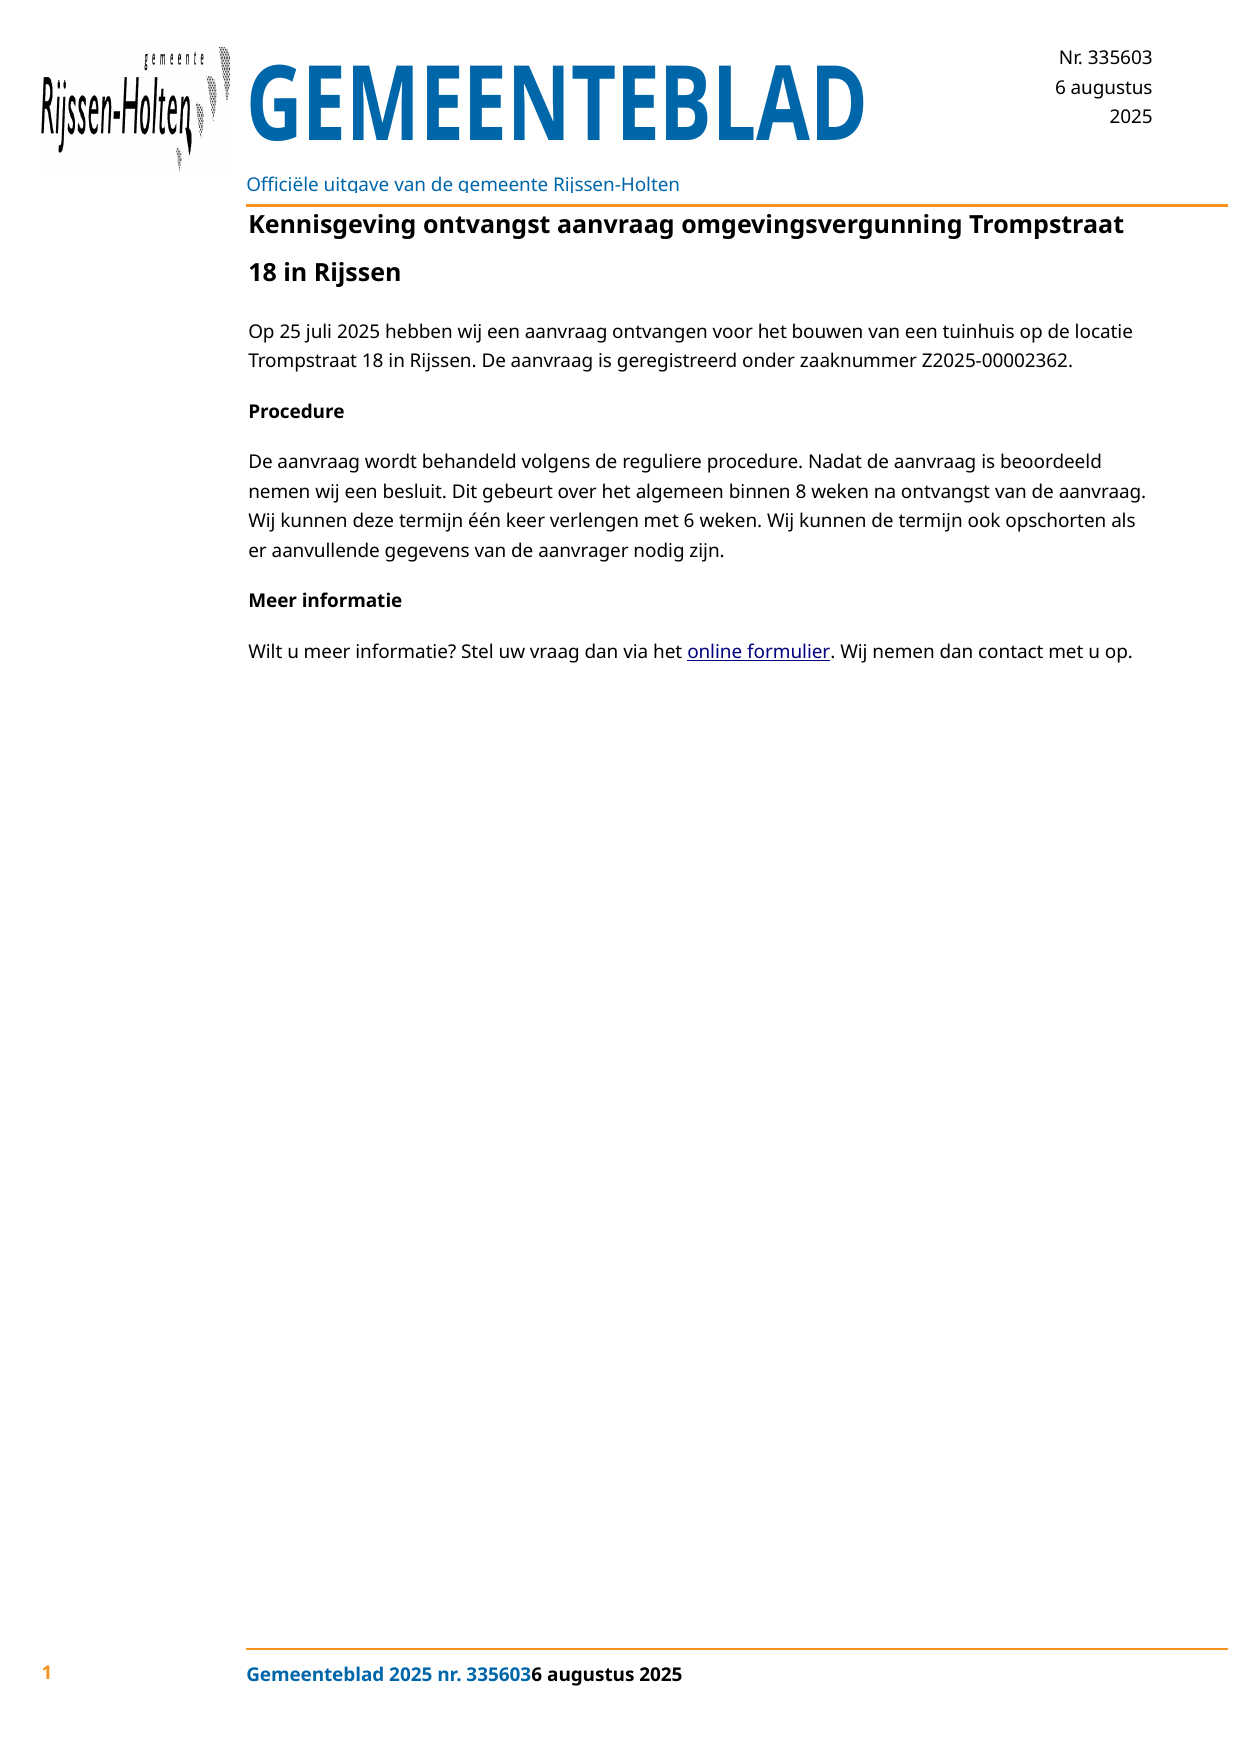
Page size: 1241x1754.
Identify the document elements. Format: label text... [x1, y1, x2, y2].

text Op 25 juli 2025 hebben wij een aanvraag ontvangen voor het bouwen van een tuinhuis op de locatie Trompstraat 18 in Rijssen. De aanvraag is geregistreerd onder zaaknummer Z2025-00002362. [248, 318, 1152, 373]
text De aanvraag wordt behandeld volgens de reguliere procedure. Nadat de aanvraag is beoordeeld nemen wij een besluit. Dit gebeurt over het algemeen binnen 8 weken na ontvangst van de aanvraag. Wij kunnen deze termijn één keer verlengen met 6 weken. Wij kunnen de termijn ook opschorten als er aanvullende gegevens van de aanvrager nodig zijn. [248, 448, 1152, 563]
text Wilt u meer informatie? Stel uw vraag dan via het online formulier. Wij nemen dan contact met u op. [248, 638, 1152, 664]
text Kennisgeving ontvangst aanvraag omgevingsvergunning Trompstraat 18 in Rijssen [248, 207, 1152, 288]
text Meer informatie [248, 587, 1152, 613]
picture [41, 47, 231, 172]
text Procedure [248, 398, 1152, 424]
